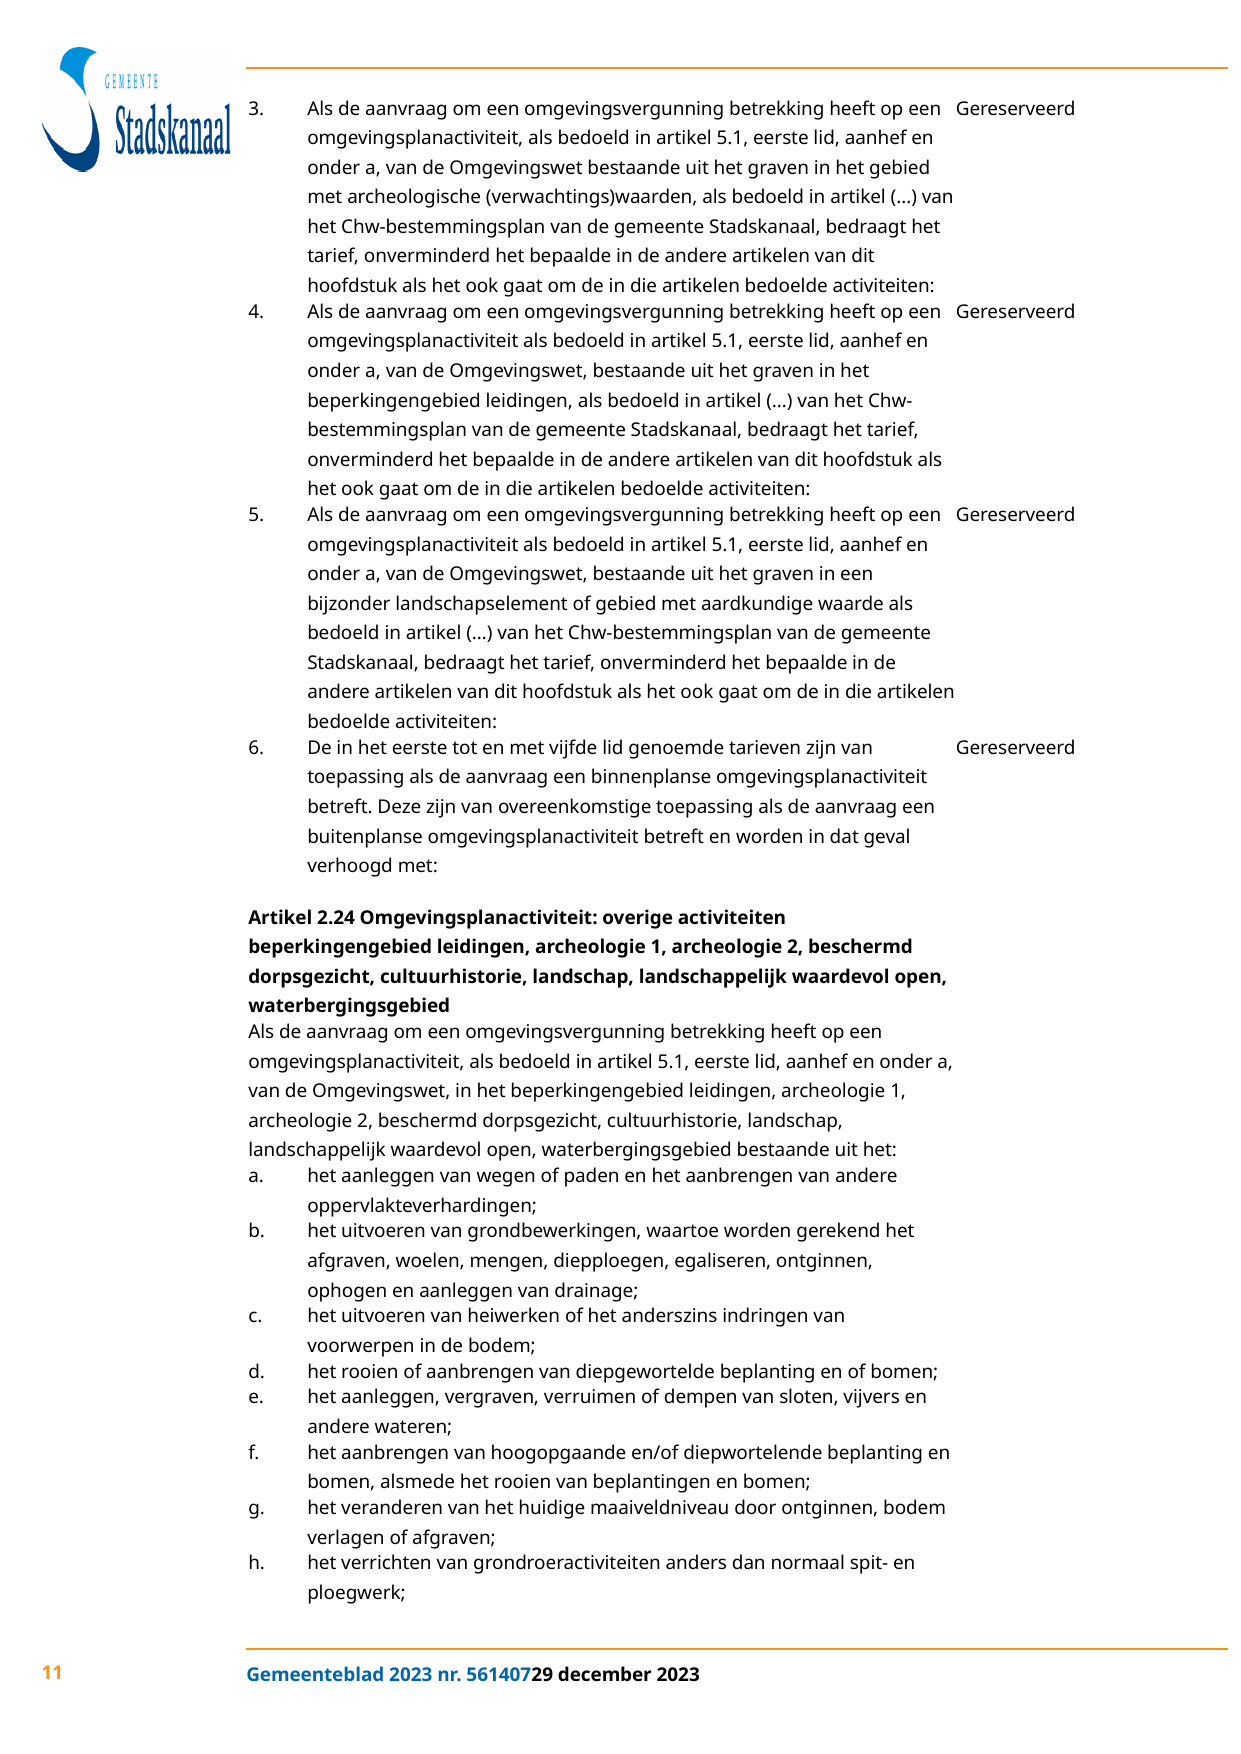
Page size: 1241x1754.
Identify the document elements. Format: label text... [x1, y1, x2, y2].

table_cell Als de aanvraag om een omgevingsvergunning betrekking heeft op een omgevingsplanactiviteit, als bedoeld in artikel 5.1, eerste lid, aanhef en onder a, van de Omgevingswet, in het beperkingengebied leidingen, archeologie 1, archeologie 2, beschermd dorpsgezicht, cultuurhistorie, landschap, landschappelijk waardevol open, waterbergingsgebied bestaande uit het: [248, 1018, 956, 1162]
table_cell [956, 1018, 1152, 1162]
table_cell [956, 1439, 1152, 1494]
table_cell het veranderen van het huidige maaiveldniveau door ontginnen, bodem verlagen of afgraven; [248, 1494, 956, 1549]
table_cell [956, 1384, 1152, 1439]
table_cell De in het eerste tot en met vijfde lid genoemde tarieven zijn van toepassing als de aanvraag een binnenplanse omgevingsplanactiviteit betreft. Deze zijn van overeenkomstige toepassing als de aanvraag een buitenplanse omgevingsplanactiviteit betreft en worden in dat geval verhoogd met: [248, 734, 956, 878]
table_cell het aanleggen, vergraven, verruimen of dempen van sloten, vijvers en andere wateren; [248, 1384, 956, 1439]
table_cell Als de aanvraag om een omgevingsvergunning betrekking heeft op een omgevingsplanactiviteit, als bedoeld in artikel 5.1, eerste lid, aanhef en onder a, van de Omgevingswet bestaande uit het graven in het gebied met archeologische (verwachtings)waarden, als bedoeld in artikel (…) van het Chw-bestemmingsplan van de gemeente Stadskanaal, bedraagt het tarief, onverminderd het bepaalde in de andere artikelen van dit hoofdstuk als het ook gaat om de in die artikelen bedoelde activiteiten: [248, 95, 956, 298]
table_cell het uitvoeren van heiwerken of het anderszins indringen van voorwerpen in de bodem; [248, 1303, 956, 1358]
table_cell het uitvoeren van grondbewerkingen, waartoe worden gerekend het afgraven, woelen, mengen, diepploegen, egaliseren, ontginnen, ophogen en aanleggen van drainage; [248, 1218, 956, 1303]
table_cell Gereserveerd [956, 734, 1152, 878]
table_cell [956, 904, 1152, 1018]
table_cell Als de aanvraag om een omgevingsvergunning betrekking heeft op een omgevingsplanactiviteit als bedoeld in artikel 5.1, eerste lid, aanhef en onder a, van de Omgevingswet, bestaande uit het graven in een bijzonder landschapselement of gebied met aardkundige waarde als bedoeld in artikel (…) van het Chw-bestemmingsplan van de gemeente Stadskanaal, bedraagt het tarief, onverminderd het bepaalde in de andere artikelen van dit hoofdstuk als het ook gaat om de in die artikelen bedoelde activiteiten: [248, 501, 956, 734]
table_cell Artikel 2.24 Omgevingsplanactiviteit: overige activiteiten beperkingengebied leidingen, archeologie 1, archeologie 2, beschermd dorpsgezicht, cultuurhistorie, landschap, landschappelijk waardevol open, waterbergingsgebied [248, 904, 956, 1018]
table_cell [956, 878, 1152, 904]
table_cell [248, 878, 956, 904]
table_cell [956, 1550, 1152, 1605]
table_cell Als de aanvraag om een omgevingsvergunning betrekking heeft op een omgevingsplanactiviteit als bedoeld in artikel 5.1, eerste lid, aanhef en onder a, van de Omgevingswet, bestaande uit het graven in het beperkingengebied leidingen, als bedoeld in artikel (…) van het Chw-bestemmingsplan van de gemeente Stadskanaal, bedraagt het tarief, onverminderd het bepaalde in de andere artikelen van dit hoofdstuk als het ook gaat om de in die artikelen bedoelde activiteiten: [248, 298, 956, 501]
picture [41, 47, 231, 172]
table_cell Gereserveerd [956, 298, 1152, 501]
table_cell [956, 1494, 1152, 1549]
table_cell Gereserveerd [956, 95, 1152, 298]
table_cell [956, 1358, 1152, 1384]
table_cell [956, 1218, 1152, 1303]
table_cell het rooien of aanbrengen van diepgewortelde beplanting en of bomen; [248, 1358, 956, 1384]
table_cell het verrichten van grondroeractiviteiten anders dan normaal spit- en ploegwerk; [248, 1550, 956, 1605]
table_cell [956, 1163, 1152, 1218]
table_cell het aanbrengen van hoogopgaande en/of diepwortelende beplanting en bomen, alsmede het rooien van beplantingen en bomen; [248, 1439, 956, 1494]
table_cell Gereserveerd [956, 501, 1152, 734]
table_cell het aanleggen van wegen of paden en het aanbrengen van andere oppervlakteverhardingen; [248, 1163, 956, 1218]
table_cell [956, 1303, 1152, 1358]
